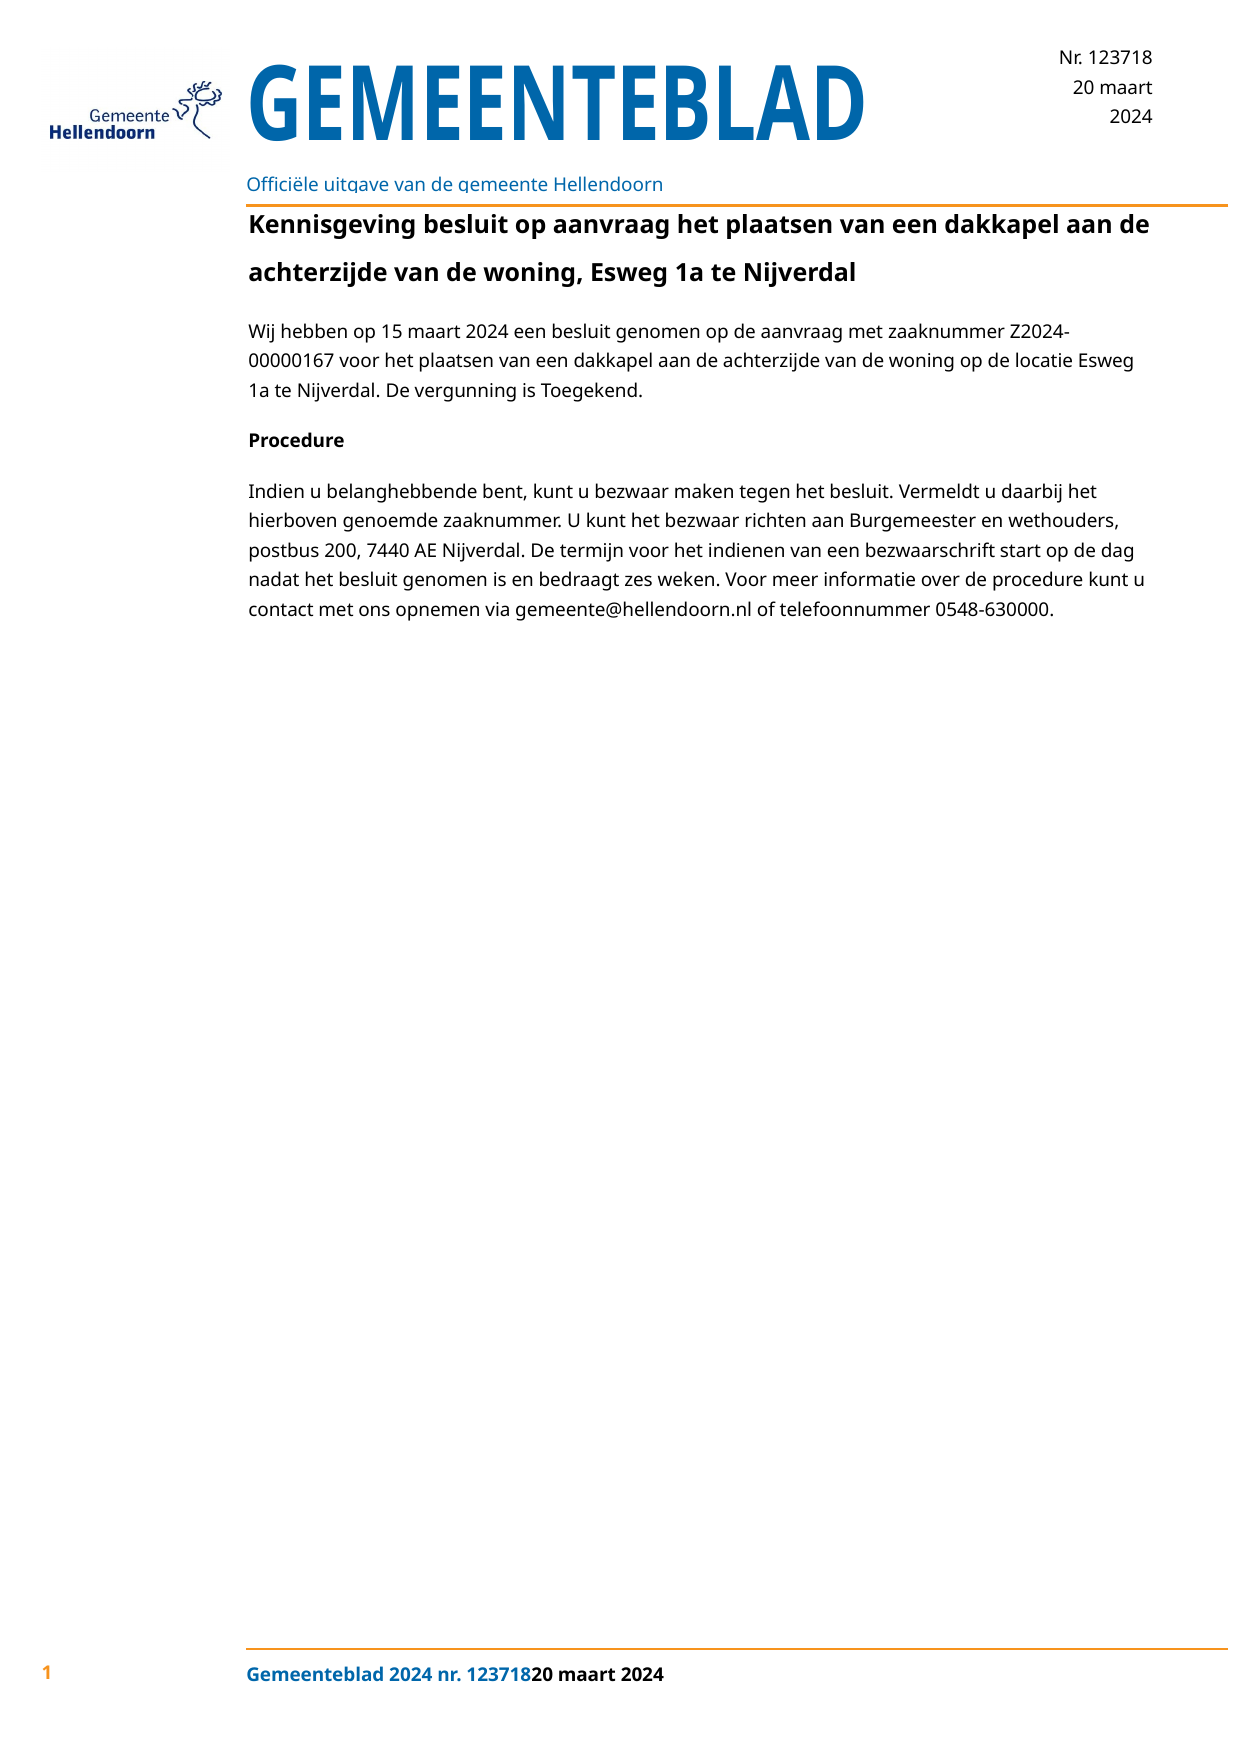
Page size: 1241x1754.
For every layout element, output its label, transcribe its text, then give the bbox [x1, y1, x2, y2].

picture [41, 47, 231, 172]
text Kennisgeving besluit op aanvraag het plaatsen van een dakkapel aan de achterzijde van de woning, Esweg 1a te Nijverdal [248, 207, 1152, 288]
text Wij hebben op 15 maart 2024 een besluit genomen op de aanvraag met zaaknummer Z2024-00000167 voor het plaatsen van een dakkapel aan de achterzijde van de woning op de locatie Esweg 1a te Nijverdal. De vergunning is Toegekend. [248, 318, 1152, 403]
text Procedure [248, 427, 1152, 453]
text Indien u belanghebbende bent, kunt u bezwaar maken tegen het besluit. Vermeldt u daarbij het hierboven genoemde zaaknummer. U kunt het bezwaar richten aan Burgemeester en wethouders, postbus 200, 7440 AE Nijverdal. De termijn voor het indienen van een bezwaarschrift start op de dag nadat het besluit genomen is en bedraagt zes weken. Voor meer informatie over de procedure kunt u contact met ons opnemen via gemeente@hellendoorn.nl of telefoonnummer 0548-630000. [248, 478, 1152, 622]
